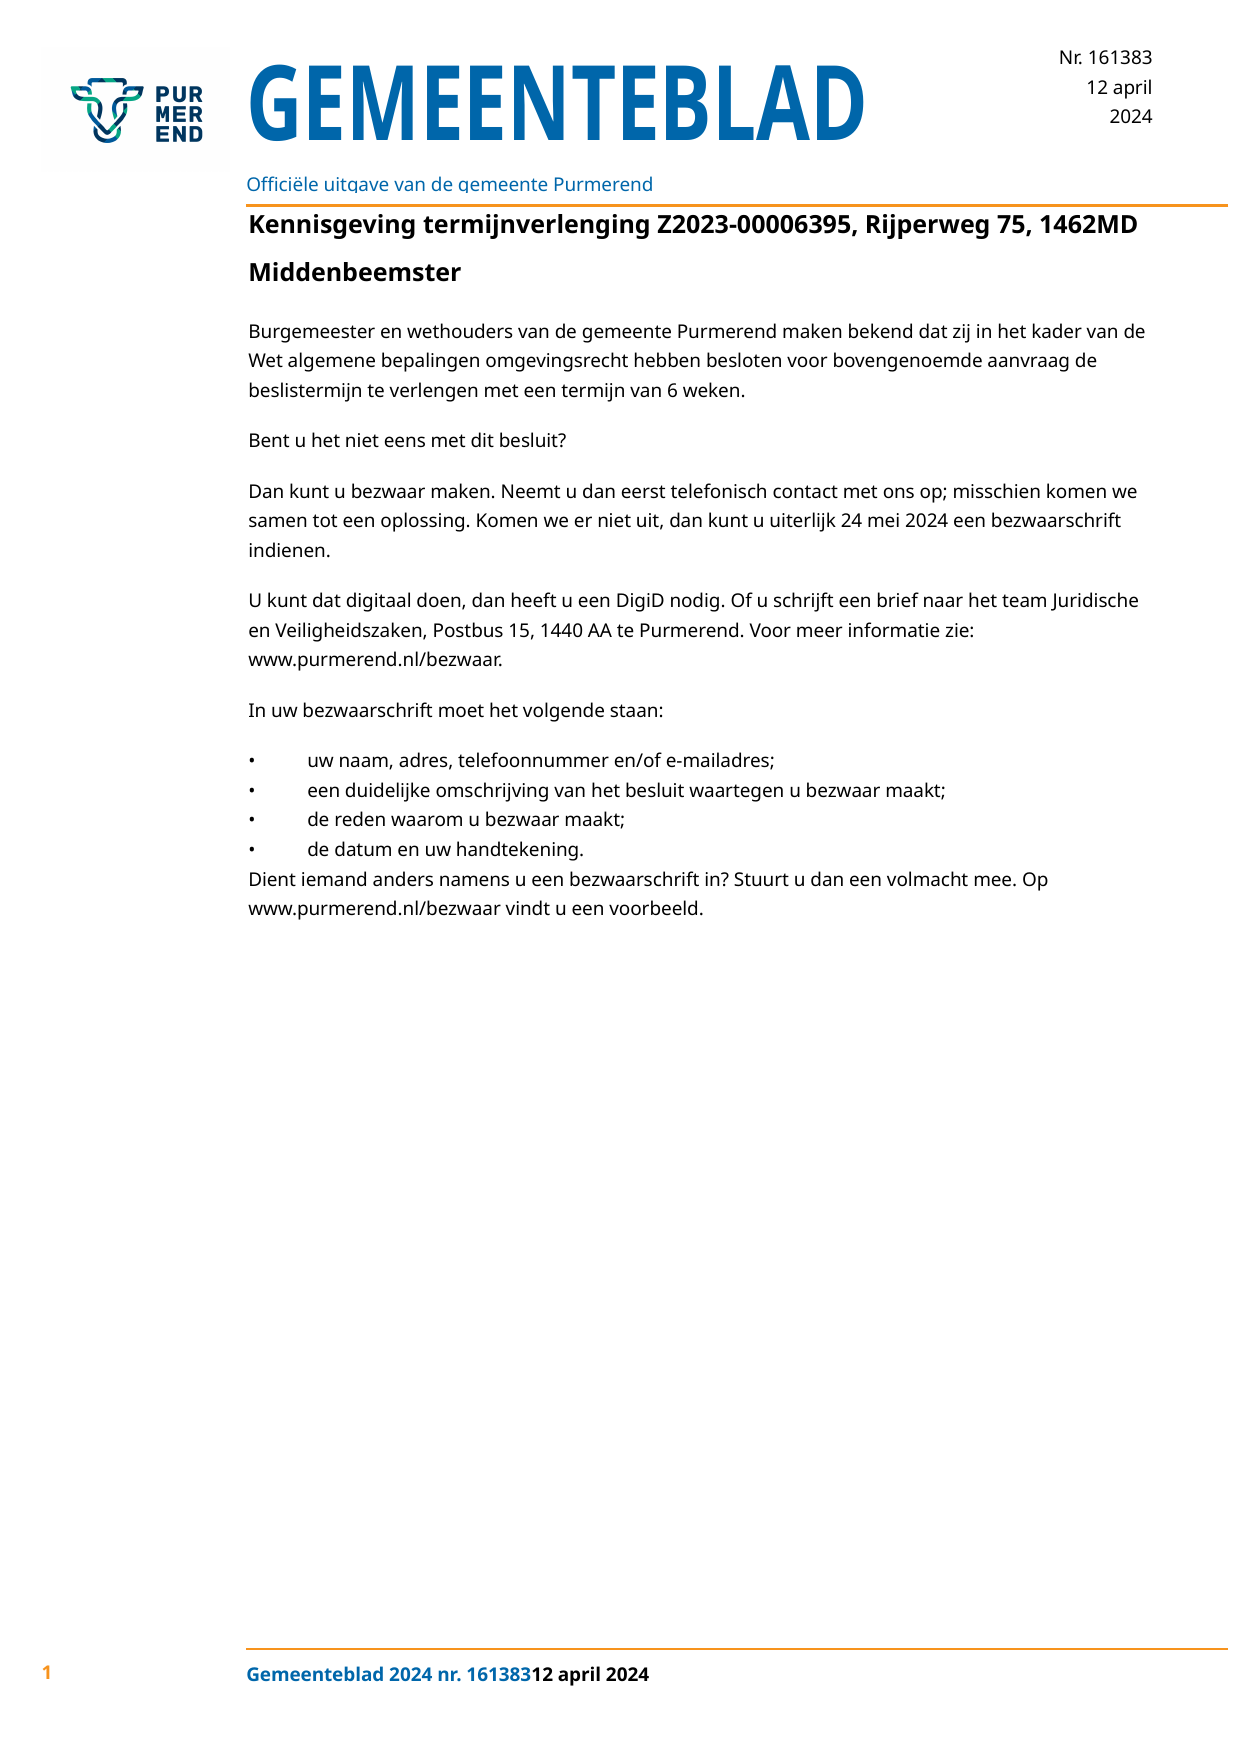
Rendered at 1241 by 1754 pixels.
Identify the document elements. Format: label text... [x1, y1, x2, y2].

list uw naam, adres, telefoonnummer en/of e-mailadres; [248, 747, 1152, 773]
list een duidelijke omschrijving van het besluit waartegen u bezwaar maakt; [248, 777, 1152, 803]
text In uw bezwaarschrift moet het volgende staan: [248, 697, 1152, 723]
text Dan kunt u bezwaar maken. Neemt u dan eerst telefonisch contact met ons op; misschien komen we samen tot een oplossing. Komen we er niet uit, dan kunt u uiterlijk 24 mei 2024 een bezwaarschrift indienen. [248, 478, 1152, 563]
list de datum en uw handtekening. [248, 836, 1152, 862]
picture [41, 47, 231, 172]
text Burgemeester en wethouders van de gemeente Purmerend maken bekend dat zij in het kader van de Wet algemene bepalingen omgevingsrecht hebben besloten voor bovengenoemde aanvraag de beslistermijn te verlengen met een termijn van 6 weken. [248, 318, 1152, 403]
text Bent u het niet eens met dit besluit? [248, 427, 1152, 453]
text U kunt dat digitaal doen, dan heeft u een DigiD nodig. Of u schrijft een brief naar het team Juridische en Veiligheidszaken, Postbus 15, 1440 AA te Purmerend. Voor meer informatie zie: www.purmerend.nl/bezwaar. [248, 587, 1152, 672]
list de reden waarom u bezwaar maakt; [248, 807, 1152, 832]
text Dient iemand anders namens u een bezwaarschrift in? Stuurt u dan een volmacht mee. Op www.purmerend.nl/bezwaar vindt u een voorbeeld. [248, 866, 1152, 921]
text Kennisgeving termijnverlenging Z2023-00006395, Rijperweg 75, 1462MD Middenbeemster [248, 207, 1152, 288]
